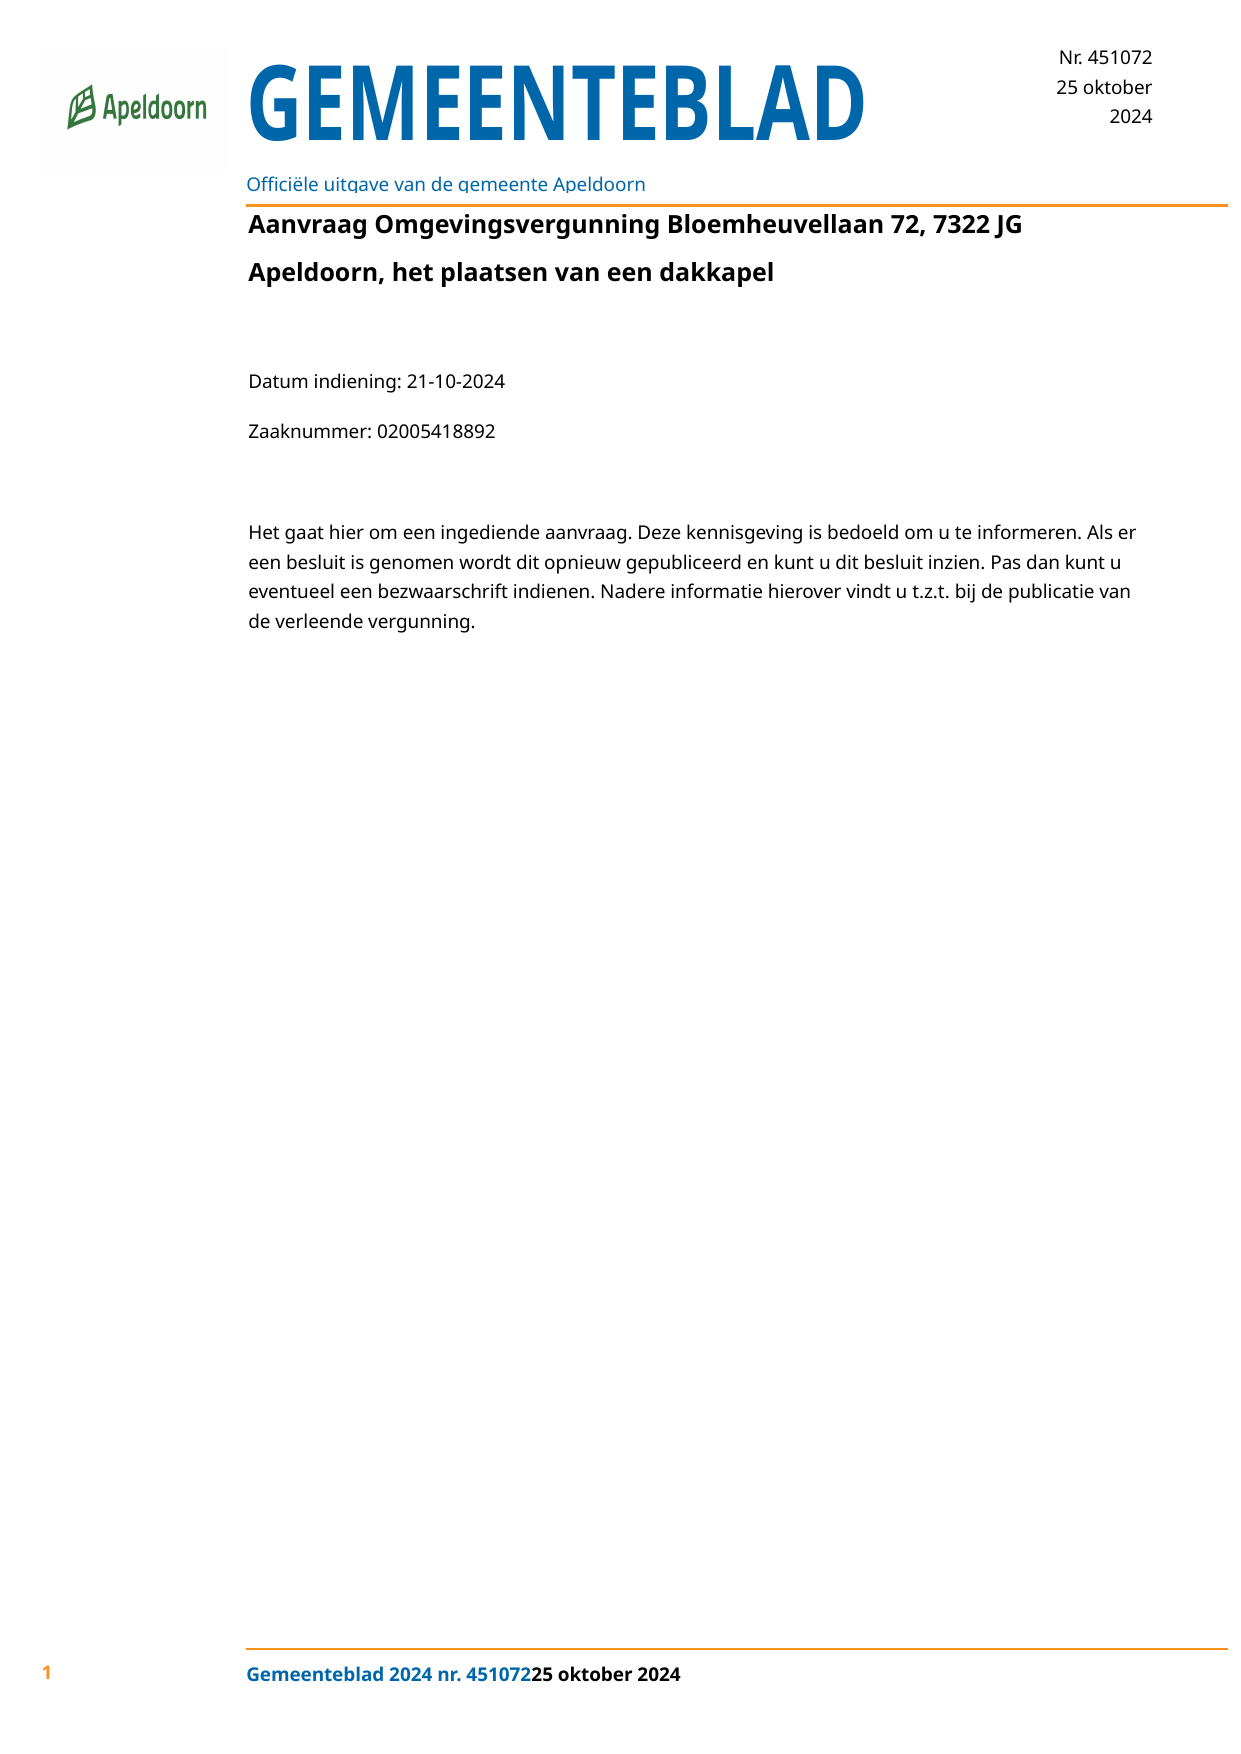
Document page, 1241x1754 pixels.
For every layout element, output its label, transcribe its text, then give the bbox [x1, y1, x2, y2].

text Zaaknummer: 02005418892 [248, 419, 1152, 444]
text Het gaat hier om een ingediende aanvraag. Deze kennisgeving is bedoeld om u te informeren. Als er een besluit is genomen wordt dit opnieuw gepubliceerd en kunt u dit besluit inzien. Pas dan kunt u eventueel een bezwaarschrift indienen. Nadere informatie hierover vindt u t.z.t. bij de publicatie van de verleende vergunning. [248, 519, 1152, 634]
picture [41, 47, 231, 172]
text Datum indiening: 21-10-2024 [248, 368, 1152, 394]
text Aanvraag Omgevingsvergunning Bloemheuvellaan 72, 7322 JG Apeldoorn, het plaatsen van een dakkapel [248, 207, 1152, 288]
